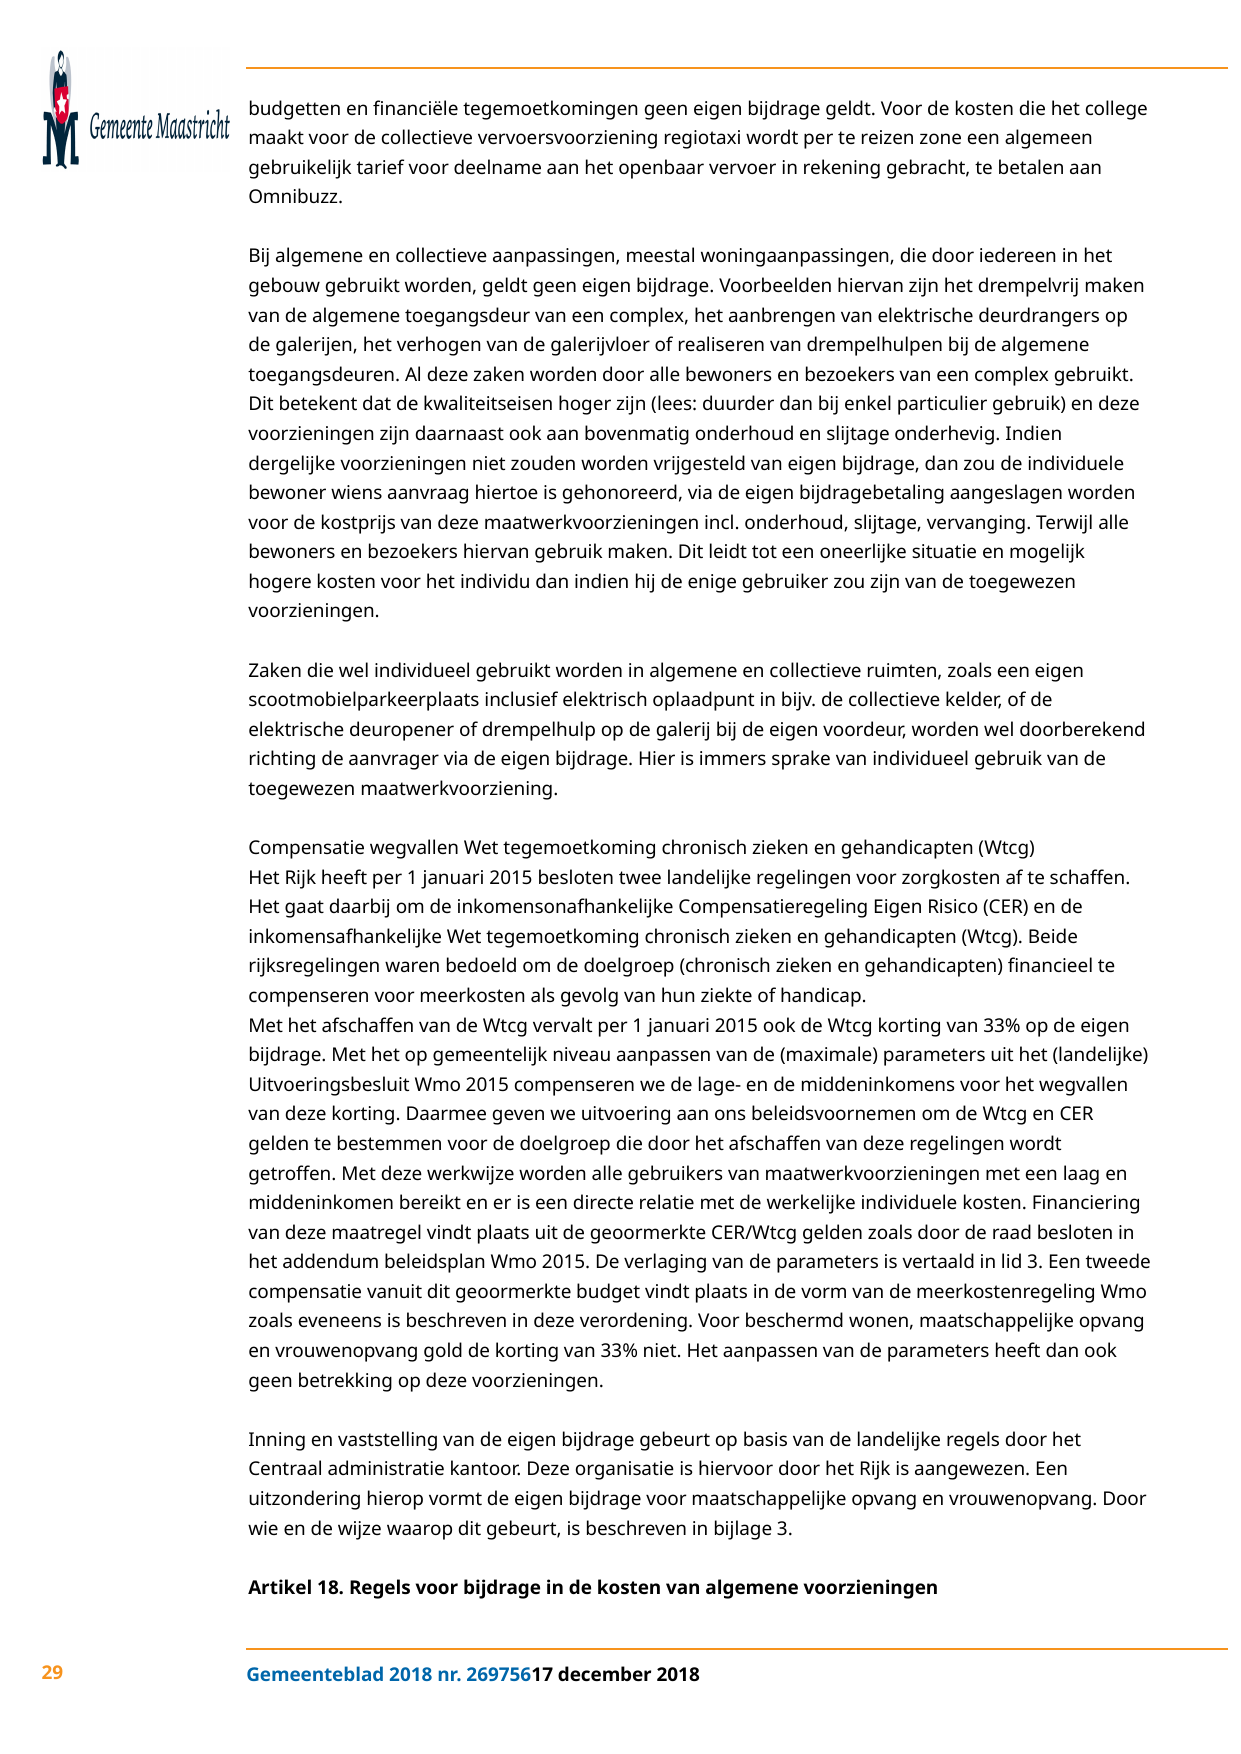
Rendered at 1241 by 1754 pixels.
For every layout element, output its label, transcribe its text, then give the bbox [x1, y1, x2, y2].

text Compensatie wegvallen Wet tegemoetkoming chronisch zieken en gehandicapten (Wtcg) [248, 834, 1152, 860]
text Zaken die wel individueel gebruikt worden in algemene en collectieve ruimten, zoals een eigen scootmobielparkeerplaats inclusief elektrisch oplaadpunt in bijv. de collectieve kelder, of de elektrische deuropener of drempelhulp op de galerij bij de eigen voordeur, worden wel doorberekend richting de aanvrager via de eigen bijdrage. Hier is immers sprake van individueel gebruik van de toegewezen maatwerkvoorziening. [248, 657, 1152, 801]
picture [41, 47, 231, 172]
text Bij algemene en collectieve aanpassingen, meestal woningaanpassingen, die door iedereen in het gebouw gebruikt worden, geldt geen eigen bijdrage. Voorbeelden hiervan zijn het drempelvrij maken van de algemene toegangsdeur van een complex, het aanbrengen van elektrische deurdrangers op de galerijen, het verhogen van de galerijvloer of realiseren van drempelhulpen bij de algemene toegangsdeuren. Al deze zaken worden door alle bewoners en bezoekers van een complex gebruikt. Dit betekent dat de kwaliteitseisen hoger zijn (lees: duurder dan bij enkel particulier gebruik) en deze voorzieningen zijn daarnaast ook aan bovenmatig onderhoud en slijtage onderhevig. Indien dergelijke voorzieningen niet zouden worden vrijgesteld van eigen bijdrage, dan zou de individuele bewoner wiens aanvraag hiertoe is gehonoreerd, via de eigen bijdragebetaling aangeslagen worden voor de kostprijs van deze maatwerkvoorzieningen incl. onderhoud, slijtage, vervanging. Terwijl alle bewoners en bezoekers hiervan gebruik maken. Dit leidt tot een oneerlijke situatie en mogelijk hogere kosten voor het individu dan indien hij de enige gebruiker zou zijn van de toegewezen voorzieningen. [248, 243, 1152, 623]
text Artikel 18. Regels voor bijdrage in de kosten van algemene voorzieningen [248, 1574, 1152, 1600]
text Het Rijk heeft per 1 januari 2015 besloten twee landelijke regelingen voor zorgkosten af te schaffen. Het gaat daarbij om de inkomensonafhankelijke Compensatieregeling Eigen Risico (CER) en de inkomensafhankelijke Wet tegemoetkoming chronisch zieken en gehandicapten (Wtcg). Beide rijksregelingen waren bedoeld om de doelgroep (chronisch zieken en gehandicapten) financieel te compenseren voor meerkosten als gevolg van hun ziekte of handicap. [248, 864, 1152, 1008]
text Met het afschaffen van de Wtcg vervalt per 1 januari 2015 ook de Wtcg korting van 33% op de eigen bijdrage. Met het op gemeentelijk niveau aanpassen van de (maximale) parameters uit het (landelijke) Uitvoeringsbesluit Wmo 2015 compenseren we de lage- en de middeninkomens voor het wegvallen van deze korting. Daarmee geven we uitvoering aan ons beleidsvoornemen om de Wtcg en CER gelden te bestemmen voor de doelgroep die door het afschaffen van deze regelingen wordt getroffen. Met deze werkwijze worden alle gebruikers van maatwerkvoorzieningen met een laag en middeninkomen bereikt en er is een directe relatie met de werkelijke individuele kosten. Financiering van deze maatregel vindt plaats uit de geoormerkte CER/Wtcg gelden zoals door de raad besloten in het addendum beleidsplan Wmo 2015. De verlaging van de parameters is vertaald in lid 3. Een tweede compensatie vanuit dit geoormerkte budget vindt plaats in de vorm van de meerkostenregeling Wmo zoals eveneens is beschreven in deze verordening. Voor beschermd wonen, maatschappelijke opvang en vrouwenopvang gold de korting van 33% niet. Het aanpassen van de parameters heeft dan ook geen betrekking op deze voorzieningen. [248, 1012, 1152, 1393]
text Inning en vaststelling van de eigen bijdrage gebeurt op basis van de landelijke regels door het Centraal administratie kantoor. Deze organisatie is hiervoor door het Rijk is aangewezen. Een uitzondering hierop vormt de eigen bijdrage voor maatschappelijke opvang en vrouwenopvang. Door wie en de wijze waarop dit gebeurt, is beschreven in bijlage 3. [248, 1426, 1152, 1541]
text budgetten en financiële tegemoetkomingen geen eigen bijdrage geldt. Voor de kosten die het college maakt voor de collectieve vervoersvoorziening regiotaxi wordt per te reizen zone een algemeen gebruikelijk tarief voor deelname aan het openbaar vervoer in rekening gebracht, te betalen aan Omnibuzz. [248, 95, 1152, 209]
